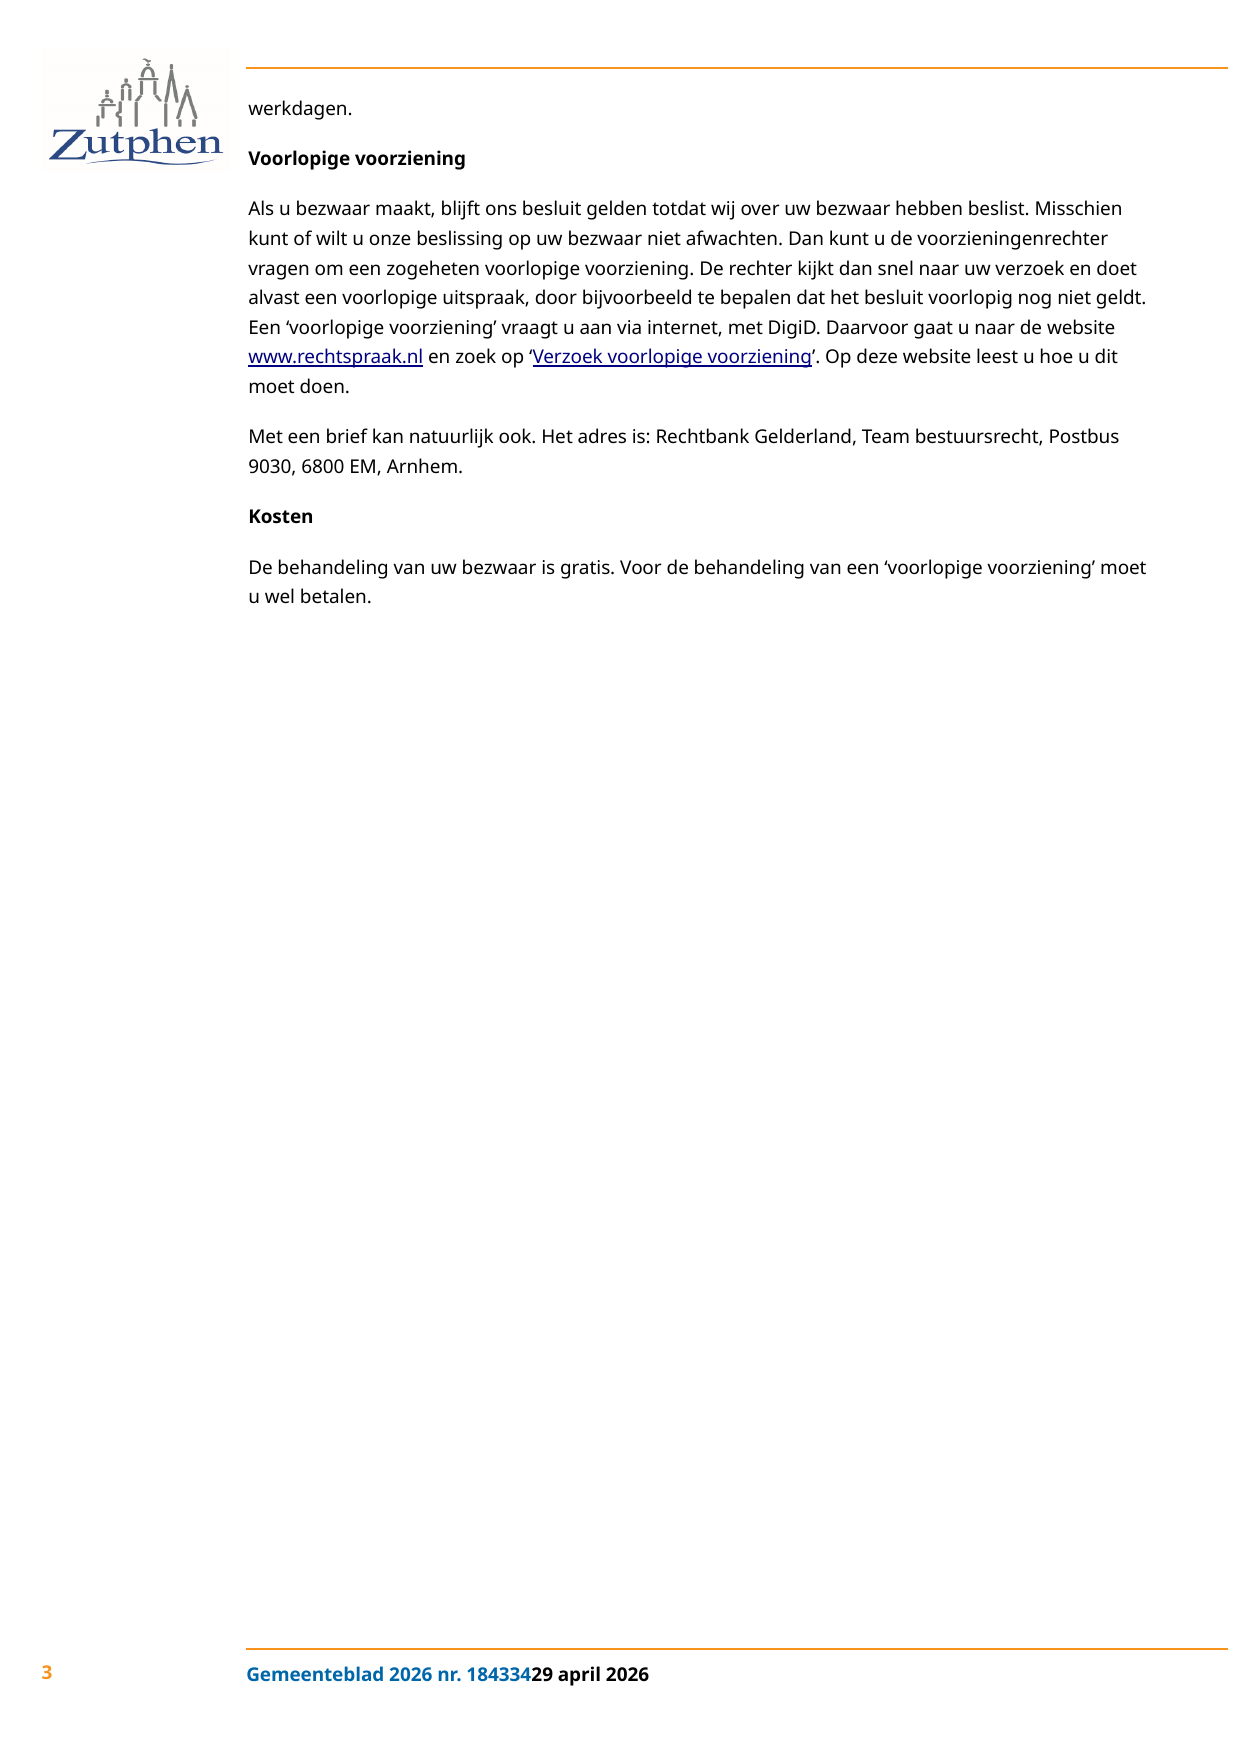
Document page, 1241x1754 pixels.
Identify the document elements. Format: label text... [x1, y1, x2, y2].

text Kosten [248, 503, 1152, 529]
text werkdagen. [248, 95, 1152, 121]
text Met een brief kan natuurlijk ook. Het adres is: Rechtbank Gelderland, Team bestuursrecht, Postbus 9030, 6800 EM, Arnhem. [248, 423, 1152, 479]
text Als u bezwaar maakt, blijft ons besluit gelden totdat wij over uw bezwaar hebben beslist. Misschien kunt of wilt u onze beslissing op uw bezwaar niet afwachten. Dan kunt u de voorzieningenrechter vragen om een zogeheten voorlopige voorziening. De rechter kijkt dan snel naar uw verzoek en doet alvast een voorlopige uitspraak, door bijvoorbeeld te bepalen dat het besluit voorlopig nog niet geldt. Een ‘voorlopige voorziening’ vraagt u aan via internet, met DigiD. Daarvoor gaat u naar de website www.rechtspraak.nl en zoek op ‘Verzoek voorlopige voorziening’. Op deze website leest u hoe u dit moet doen. [248, 196, 1152, 399]
text Voorlopige voorziening [248, 145, 1152, 171]
picture [41, 47, 231, 172]
text De behandeling van uw bezwaar is gratis. Voor de behandeling van een ‘voorlopige voorziening’ moet u wel betalen. [248, 554, 1152, 609]
